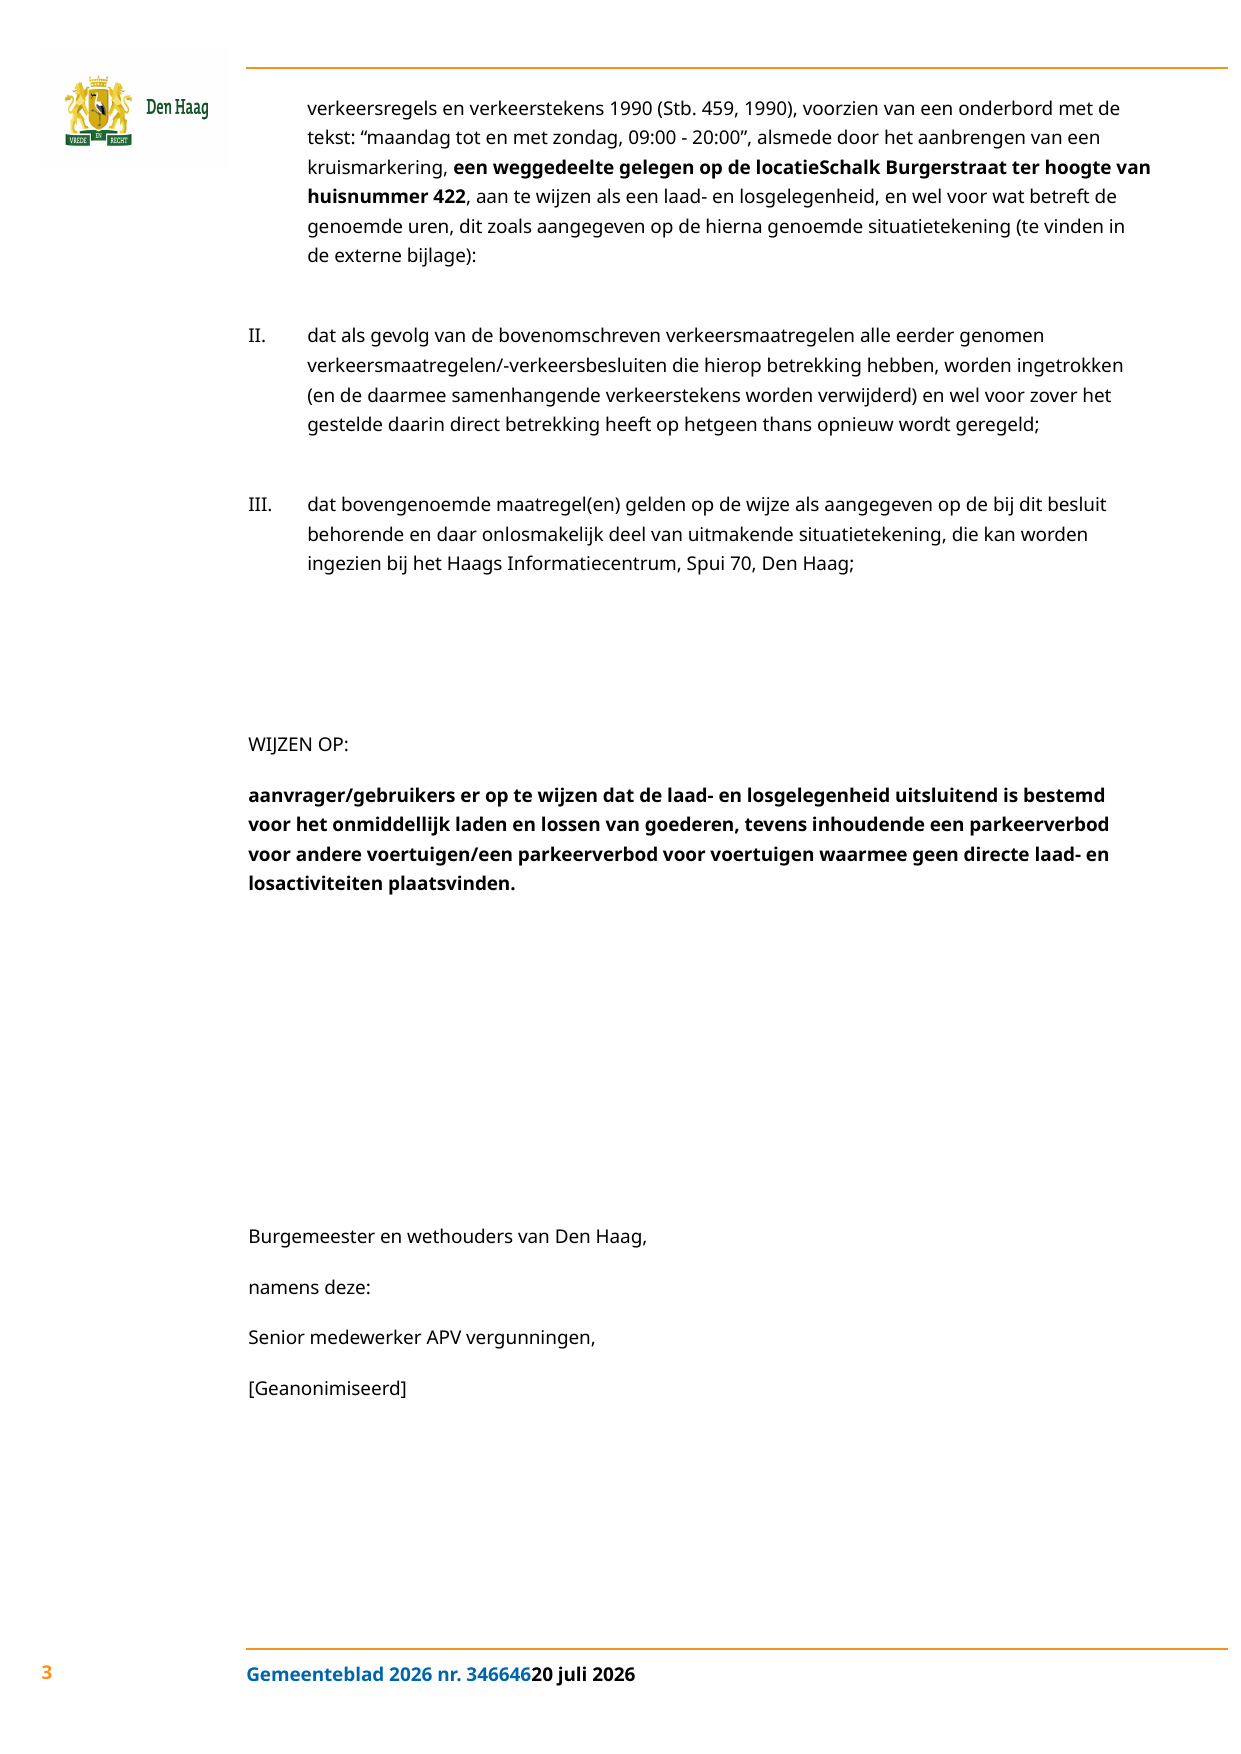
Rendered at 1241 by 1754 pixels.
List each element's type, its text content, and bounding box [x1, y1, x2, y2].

text aanvrager/gebruikers er op te wijzen dat de laad- en losgelegenheid uitsluitend is bestemd voor het onmiddellijk laden en lossen van goederen, tevens inhoudende een parkeerverbod voor andere voertuigen/een parkeerverbod voor voertuigen waarmee geen directe laad- en losactiviteiten plaatsvinden. [248, 782, 1152, 896]
list dat als gevolg van de bovenomschreven verkeersmaatregelen alle eerder genomen verkeersmaatregelen/-verkeersbesluiten die hierop betrekking hebben, worden ingetrokken (en de daarmee samenhangende verkeerstekens worden verwijderd) en wel voor zover het gestelde daarin direct betrekking heeft op hetgeen thans opnieuw wordt geregeld; [248, 323, 1152, 437]
text [Geanonimiseerd] [248, 1375, 1152, 1401]
list verkeersregels en verkeerstekens 1990 (Stb. 459, 1990), voorzien van een onderbord met de tekst: “maandag tot en met zondag, 09:00 - 20:00”, alsmede door het aanbrengen van een kruismarkering, een weggedeelte gelegen op de locatieSchalk Burgerstraat ter hoogte van huisnummer 422, aan te wijzen als een laad- en losgelegenheid, en wel voor wat betreft de genoemde uren, dit zoals aangegeven op de hierna genoemde situatietekening (te vinden in de externe bijlage): [248, 95, 1152, 268]
text Senior medewerker APV vergunningen, [248, 1324, 1152, 1350]
text Burgemeester en wethouders van Den Haag, [248, 1223, 1152, 1249]
picture [41, 47, 231, 172]
text namens deze: [248, 1274, 1152, 1300]
list dat bovengenoemde maatregel(en) gelden op de wijze als aangegeven op de bij dit besluit behorende en daar onlosmakelijk deel van uitmakende situatietekening, die kan worden ingezien bij het Haags Informatiecentrum, Spui 70, Den Haag; [248, 491, 1152, 576]
text WIJZEN OP: [248, 731, 1152, 757]
